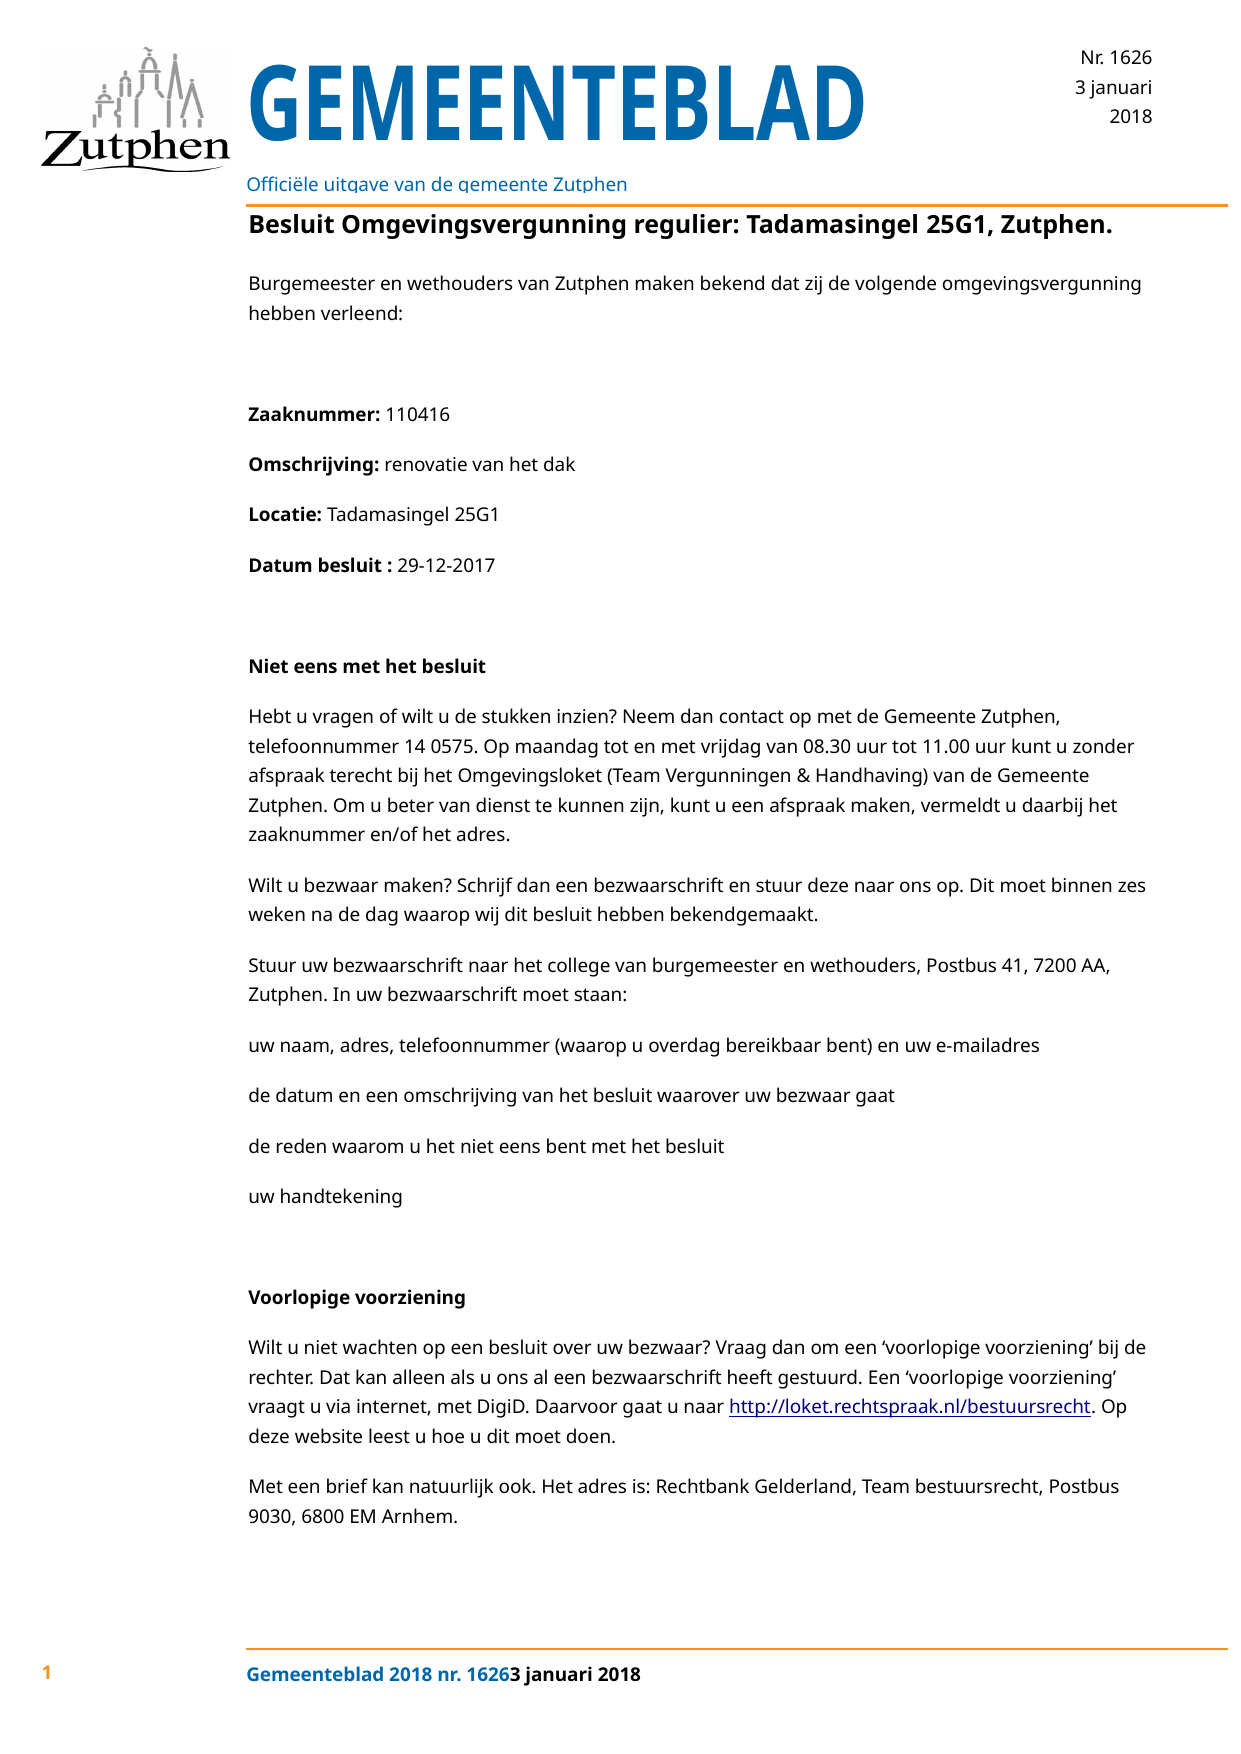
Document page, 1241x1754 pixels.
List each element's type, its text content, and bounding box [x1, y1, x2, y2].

text Voorlopige voorziening [248, 1284, 1152, 1310]
text Niet eens met het besluit [248, 653, 1152, 678]
text Datum besluit : 29-12-2017 [248, 552, 1152, 578]
text uw naam, adres, telefoonnummer (waarop u overdag bereikbaar bent) en uw e-mailadres [248, 1032, 1152, 1058]
text Hebt u vragen of wilt u de stukken inzien? Neem dan contact op met de Gemeente Zutphen, telefoonnummer 14 0575. Op maandag tot en met vrijdag van 08.30 uur tot 11.00 uur kunt u zonder afspraak terecht bij het Omgevingsloket (Team Vergunningen & Handhaving) van de Gemeente Zutphen. Om u beter van dienst te kunnen zijn, kunt u een afspraak maken, vermeldt u daarbij het zaaknummer en/of het adres. [248, 703, 1152, 847]
text Zaaknummer: 110416 [248, 401, 1152, 426]
text de datum en een omschrijving van het besluit waarover uw bezwaar gaat [248, 1082, 1152, 1108]
text Wilt u niet wachten op een besluit over uw bezwaar? Vraag dan om een ‘voorlopige voorziening’ bij de rechter. Dat kan alleen als u ons al een bezwaarschrift heeft gestuurd. Een ‘voorlopige voorziening’ vraagt u via internet, met DigiD. Daarvoor gaat u naar http://loket.rechtspraak.nl/bestuursrecht. Op deze website leest u hoe u dit moet doen. [248, 1334, 1152, 1449]
text Locatie: Tadamasingel 25G1 [248, 502, 1152, 527]
text Burgemeester en wethouders van Zutphen maken bekend dat zij de volgende omgevingsvergunning hebben verleend: [248, 270, 1152, 326]
text Besluit Omgevingsvergunning regulier: Tadamasingel 25G1, Zutphen. [248, 207, 1152, 241]
text Omschrijving: renovatie van het dak [248, 451, 1152, 477]
text Wilt u bezwaar maken? Schrijf dan een bezwaarschrift en stuur deze naar ons op. Dit moet binnen zes weken na de dag waarop wij dit besluit hebben bekendgemaakt. [248, 872, 1152, 927]
picture [41, 47, 231, 172]
text Stuur uw bezwaarschrift naar het college van burgemeester en wethouders, Postbus 41, 7200 AA, Zutphen. In uw bezwaarschrift moet staan: [248, 952, 1152, 1007]
text uw handtekening [248, 1183, 1152, 1209]
text Met een brief kan natuurlijk ook. Het adres is: Rechtbank Gelderland, Team bestuursrecht, Postbus 9030, 6800 EM Arnhem. [248, 1474, 1152, 1529]
text de reden waarom u het niet eens bent met het besluit [248, 1133, 1152, 1158]
